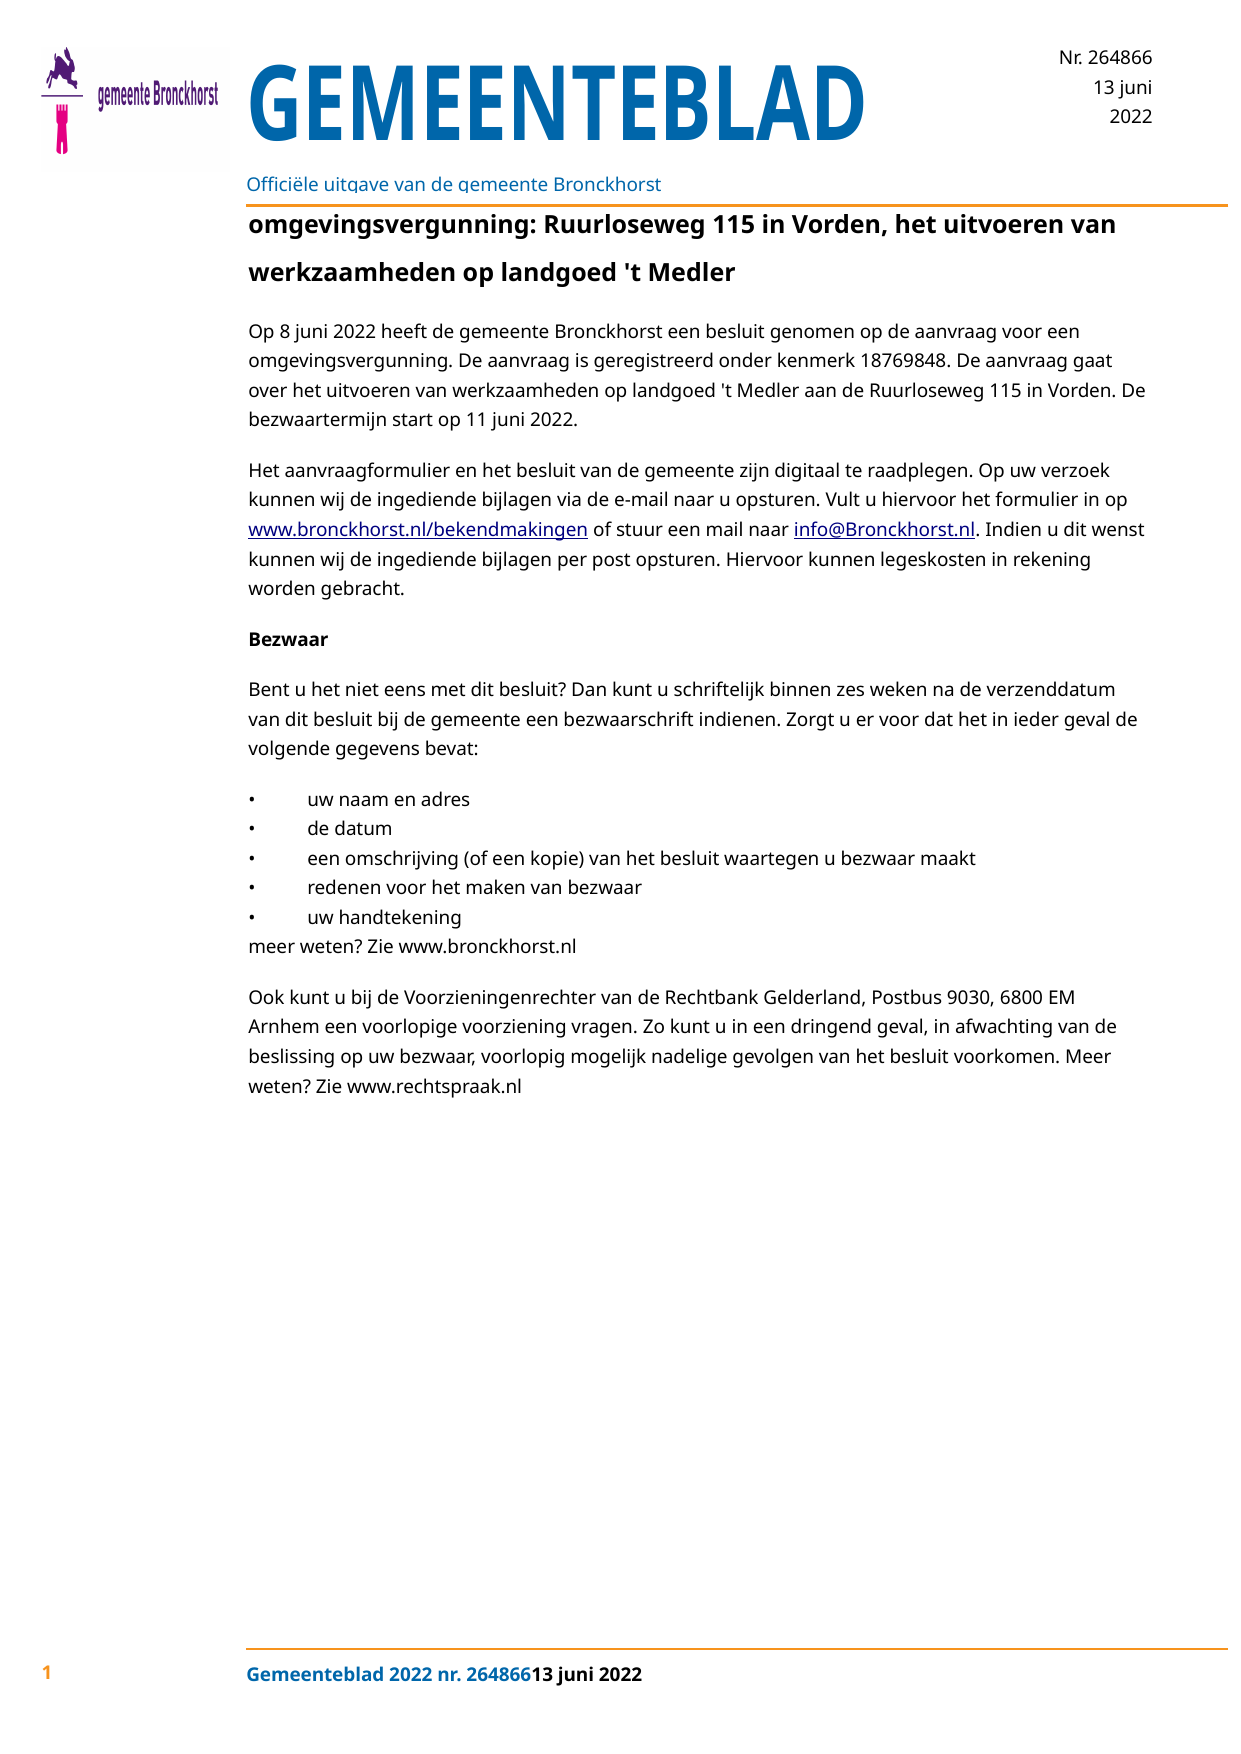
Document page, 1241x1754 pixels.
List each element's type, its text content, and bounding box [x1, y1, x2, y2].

text Bent u het niet eens met dit besluit? Dan kunt u schriftelijk binnen zes weken na de verzenddatum van dit besluit bij de gemeente een bezwaarschrift indienen. Zorgt u er voor dat het in ieder geval de volgende gegevens bevat: [248, 676, 1152, 761]
text Het aanvraagformulier en het besluit van de gemeente zijn digitaal te raadplegen. Op uw verzoek kunnen wij de ingediende bijlagen via de e-mail naar u opsturen. Vult u hiervoor het formulier in op www.bronckhorst.nl/bekendmakingen of stuur een mail naar info@Bronckhorst.nl. Indien u dit wenst kunnen wij de ingediende bijlagen per post opsturen. Hiervoor kunnen legeskosten in rekening worden gebracht. [248, 457, 1152, 601]
text omgevingsvergunning: Ruurloseweg 115 in Vorden, het uitvoeren van werkzaamheden op landgoed 't Medler [248, 207, 1152, 288]
text Ook kunt u bij de Voorzieningenrechter van de Rechtbank Gelderland, Postbus 9030, 6800 EM Arnhem een voorlopige voorziening vragen. Zo kunt u in een dringend geval, in afwachting van de beslissing op uw bezwaar, voorlopig mogelijk nadelige gevolgen van het besluit voorkomen. Meer weten? Zie www.rechtspraak.nl [248, 984, 1152, 1099]
list een omschrijving (of een kopie) van het besluit waartegen u bezwaar maakt [248, 845, 1152, 871]
text Op 8 juni 2022 heeft de gemeente Bronckhorst een besluit genomen op de aanvraag voor een omgevingsvergunning. De aanvraag is geregistreerd onder kenmerk 18769848. De aanvraag gaat over het uitvoeren van werkzaamheden op landgoed 't Medler aan de Ruurloseweg 115 in Vorden. De bezwaartermijn start op 11 juni 2022. [248, 318, 1152, 432]
list uw handtekening [248, 904, 1152, 930]
list uw naam en adres [248, 786, 1152, 812]
text meer weten? Zie www.bronckhorst.nl [248, 934, 1152, 959]
picture [41, 47, 231, 172]
list redenen voor het maken van bezwaar [248, 874, 1152, 900]
list de datum [248, 815, 1152, 841]
text Bezwaar [248, 626, 1152, 652]
